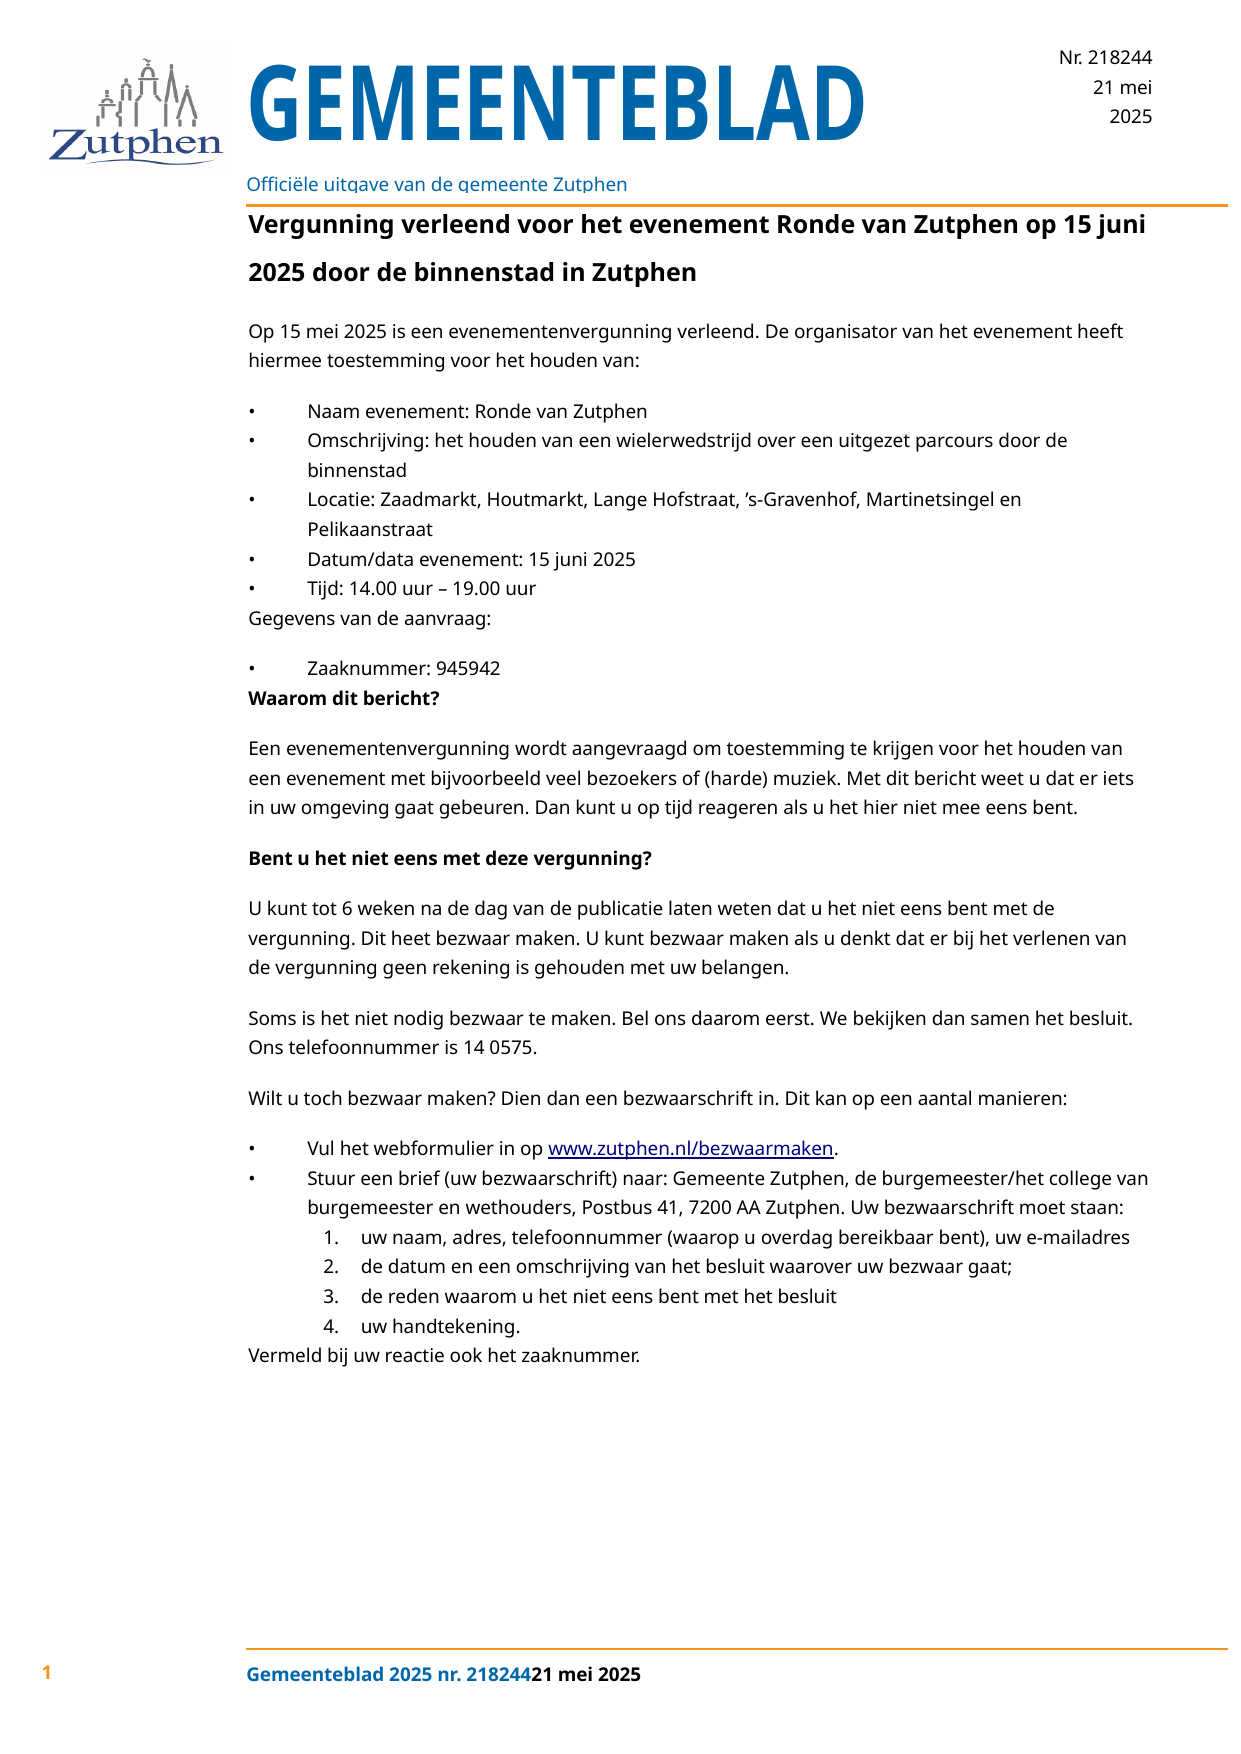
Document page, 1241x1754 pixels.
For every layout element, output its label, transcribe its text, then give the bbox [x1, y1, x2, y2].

list Naam evenement: Ronde van Zutphen [248, 398, 1152, 424]
list Stuur een brief (uw bezwaarschrift) naar: Gemeente Zutphen, de burgemeester/het college van burgemeester en wethouders, Postbus 41, 7200 AA Zutphen. Uw bezwaarschrift moet staan: [248, 1165, 1152, 1220]
text Soms is het niet nodig bezwaar te maken. Bel ons daarom eerst. We bekijken dan samen het besluit. Ons telefoonnummer is 14 0575. [248, 1005, 1152, 1060]
text Vermeld bij uw reactie ook het zaaknummer. [248, 1342, 1152, 1368]
list Omschrijving: het houden van een wielerwedstrijd over een uitgezet parcours door de binnenstad [248, 427, 1152, 483]
text Wilt u toch bezwaar maken? Dien dan een bezwaarschrift in. Dit kan op een aantal manieren: [248, 1085, 1152, 1111]
list uw naam, adres, telefoonnummer (waarop u overdag bereikbaar bent), uw e-mailadres [323, 1224, 1152, 1250]
text Een evenementenvergunning wordt aangevraagd om toestemming te krijgen voor het houden van een evenement met bijvoorbeeld veel bezoekers of (harde) muziek. Met dit bericht weet u dat er iets in uw omgeving gaat gebeuren. Dan kunt u op tijd reageren als u het hier niet mee eens bent. [248, 735, 1152, 820]
list Tijd: 14.00 uur – 19.00 uur [248, 575, 1152, 601]
text U kunt tot 6 weken na de dag van de publicatie laten weten dat u het niet eens bent met de vergunning. Dit heet bezwaar maken. U kunt bezwaar maken als u denkt dat er bij het verlenen van de vergunning geen rekening is gehouden met uw belangen. [248, 895, 1152, 980]
list Vul het webformulier in op www.zutphen.nl/bezwaarmaken. [248, 1135, 1152, 1161]
list Locatie: Zaadmarkt, Houtmarkt, Lange Hofstraat, ’s-Gravenhof, Martinetsingel en Pelikaanstraat [248, 487, 1152, 542]
list uw handtekening. [323, 1313, 1152, 1339]
picture [41, 47, 231, 172]
list Datum/data evenement: 15 juni 2025 [248, 546, 1152, 572]
list de datum en een omschrijving van het besluit waarover uw bezwaar gaat; [323, 1254, 1152, 1279]
text Gegevens van de aanvraag: [248, 605, 1152, 631]
text Op 15 mei 2025 is een evenementenvergunning verleend. De organisator van het evenement heeft hiermee toestemming voor het houden van: [248, 318, 1152, 373]
text Vergunning verleend voor het evenement Ronde van Zutphen op 15 juni 2025 door de binnenstad in Zutphen [248, 207, 1152, 288]
list de reden waarom u het niet eens bent met het besluit [323, 1283, 1152, 1309]
text Waarom dit bericht? [248, 685, 1152, 711]
list Zaaknummer: 945942 [248, 655, 1152, 681]
text Bent u het niet eens met deze vergunning? [248, 845, 1152, 871]
